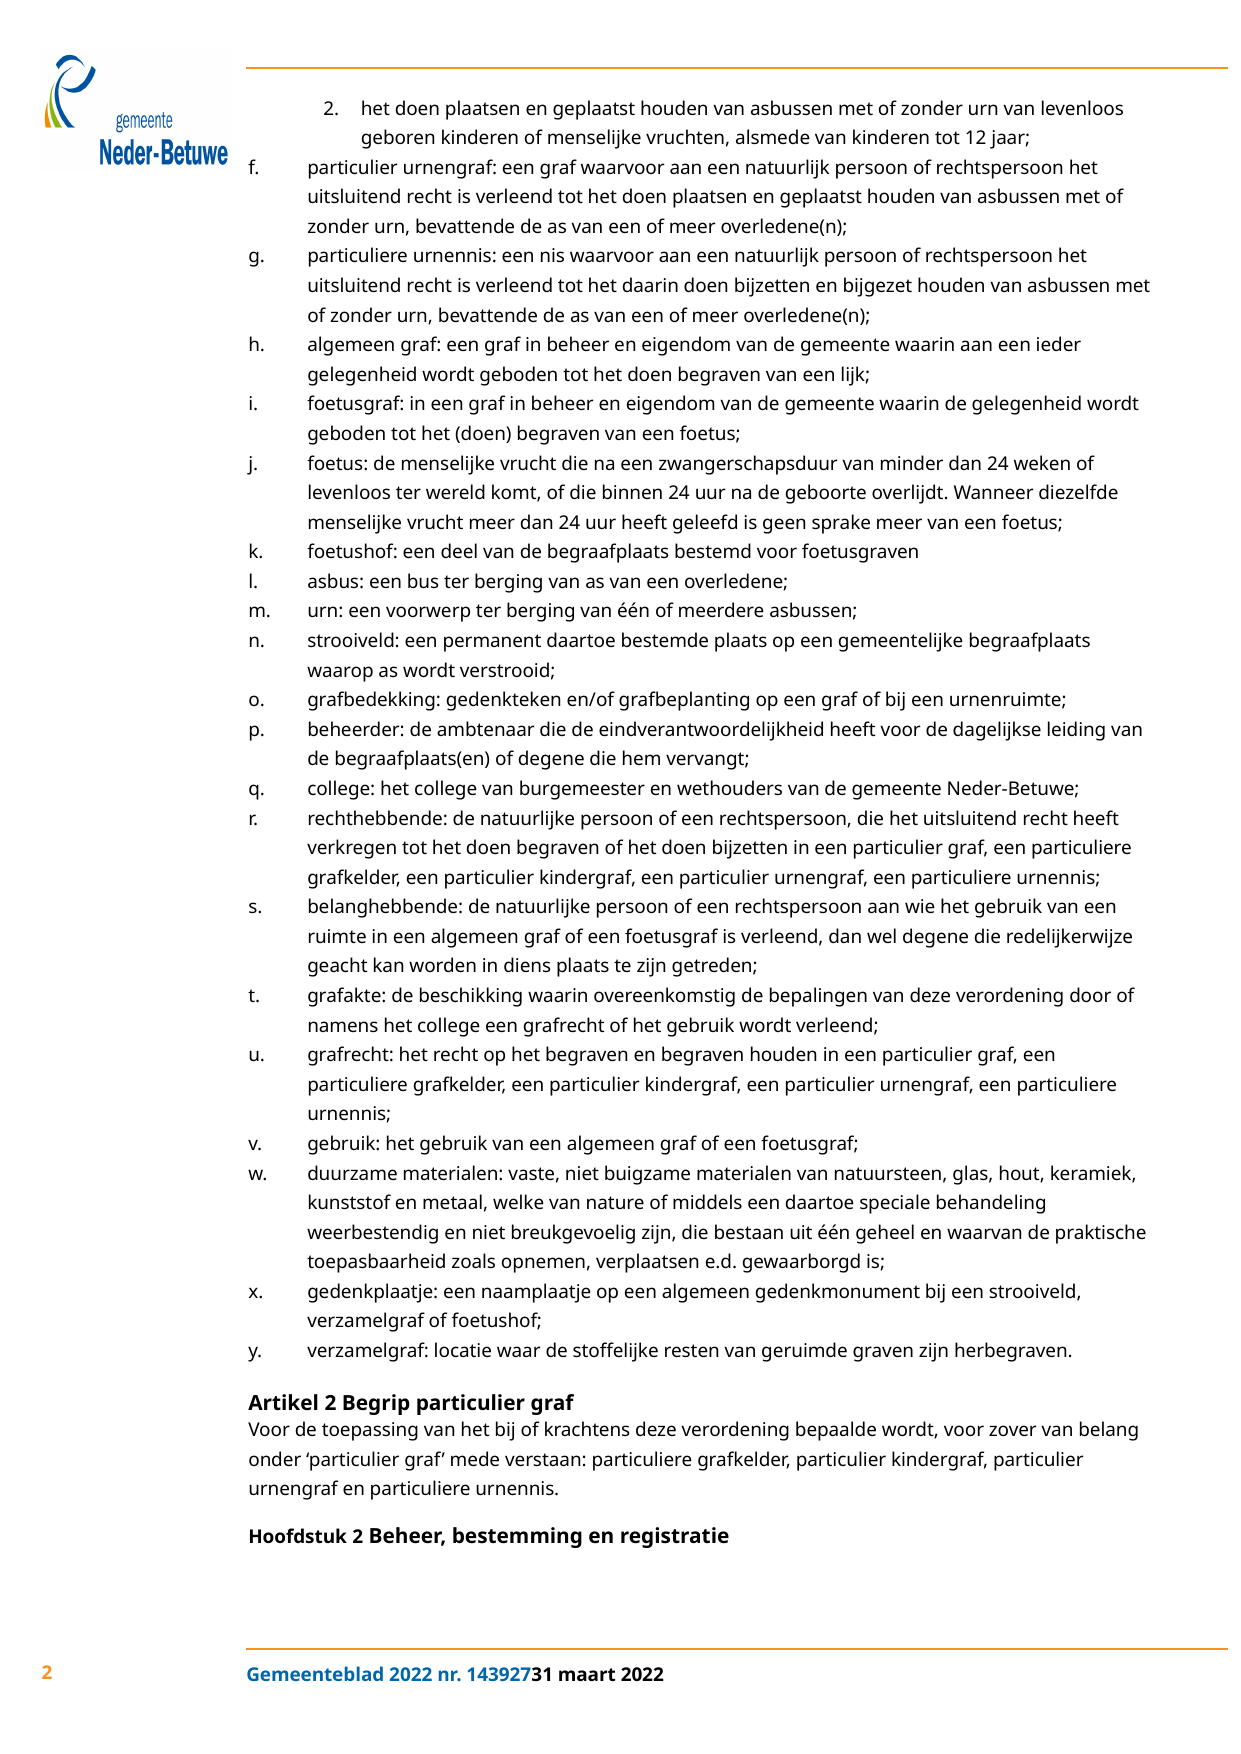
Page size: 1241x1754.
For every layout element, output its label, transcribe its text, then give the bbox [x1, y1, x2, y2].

text Voor de toepassing van het bij of krachtens deze verordening bepaalde wordt, voor zover van belang onder ‘particulier graf’ mede verstaan: particuliere grafkelder, particulier kindergraf, particulier urnengraf en particuliere urnennis. [248, 1416, 1152, 1501]
picture [41, 47, 231, 172]
list verzamelgraf: locatie waar de stoffelijke resten van geruimde graven zijn herbegraven. [248, 1337, 1152, 1363]
list algemeen graf: een graf in beheer en eigendom van de gemeente waarin aan een ieder gelegenheid wordt geboden tot het doen begraven van een lijk; [248, 331, 1152, 387]
list foetusgraf: in een graf in beheer en eigendom van de gemeente waarin de gelegenheid wordt geboden tot het (doen) begraven van een foetus; [248, 391, 1152, 446]
list college: het college van burgemeester en wethouders van de gemeente Neder-Betuwe; [248, 775, 1152, 801]
list foetushof: een deel van de begraafplaats bestemd voor foetusgraven [248, 538, 1152, 564]
list particuliere urnennis: een nis waarvoor aan een natuurlijk persoon of rechtspersoon het uitsluitend recht is verleend tot het daarin doen bijzetten en bijgezet houden van asbussen met of zonder urn, bevattende de as van een of meer overledene(n); [248, 243, 1152, 328]
list urn: een voorwerp ter berging van één of meerdere asbussen; [248, 598, 1152, 623]
list grafakte: de beschikking waarin overeenkomstig de bepalingen van deze verordening door of namens het college een grafrecht of het gebruik wordt verleend; [248, 982, 1152, 1038]
list particulier urnengraf: een graf waarvoor aan een natuurlijk persoon of rechtspersoon het uitsluitend recht is verleend tot het doen plaatsen en geplaatst houden van asbussen met of zonder urn, bevattende de as van een of meer overledene(n); [248, 154, 1152, 239]
list het doen plaatsen en geplaatst houden van asbussen met of zonder urn van levenloos geboren kinderen of menselijke vruchten, alsmede van kinderen tot 12 jaar; [323, 95, 1152, 150]
list gedenkplaatje: een naamplaatje op een algemeen gedenkmonument bij een strooiveld, verzamelgraf of foetushof; [248, 1278, 1152, 1333]
list rechthebbende: de natuurlijke persoon of een rechtspersoon, die het uitsluitend recht heeft verkregen tot het doen begraven of het doen bijzetten in een particulier graf, een particuliere grafkelder, een particulier kindergraf, een particulier urnengraf, een particuliere urnennis; [248, 805, 1152, 890]
list grafrecht: het recht op het begraven en begraven houden in een particulier graf, een particuliere grafkelder, een particulier kindergraf, een particulier urnengraf, een particuliere urnennis; [248, 1041, 1152, 1126]
list strooiveld: een permanent daartoe bestemde plaats op een gemeentelijke begraafplaats waarop as wordt verstrooid; [248, 627, 1152, 683]
list foetus: de menselijke vrucht die na een zwangerschapsduur van minder dan 24 weken of levenloos ter wereld komt, of die binnen 24 uur na de geboorte overlijdt. Wanneer diezelfde menselijke vrucht meer dan 24 uur heeft geleefd is geen sprake meer van een foetus; [248, 450, 1152, 535]
list beheerder: de ambtenaar die de eindverantwoordelijkheid heeft voor de dagelijkse leiding van de begraafplaats(en) of degene die hem vervangt; [248, 716, 1152, 771]
list grafbedekking: gedenkteken en/of grafbeplanting op een graf of bij een urnenruimte; [248, 686, 1152, 712]
text Artikel 2 Begrip particulier graf [248, 1388, 1152, 1416]
list gebruik: het gebruik van een algemeen graf of een foetusgraf; [248, 1130, 1152, 1156]
list asbus: een bus ter berging van as van een overledene; [248, 568, 1152, 594]
text Hoofdstuk 2 Beheer, bestemming en registratie [248, 1521, 1152, 1549]
list belanghebbende: de natuurlijke persoon of een rechtspersoon aan wie het gebruik van een ruimte in een algemeen graf of een foetusgraf is verleend, dan wel degene die redelijkerwijze geacht kan worden in diens plaats te zijn getreden; [248, 893, 1152, 978]
list duurzame materialen: vaste, niet buigzame materialen van natuursteen, glas, hout, keramiek, kunststof en metaal, welke van nature of middels een daartoe speciale behandeling weerbestendig en niet breukgevoelig zijn, die bestaan uit één geheel en waarvan de praktische toepasbaarheid zoals opnemen, verplaatsen e.d. gewaarborgd is; [248, 1160, 1152, 1274]
